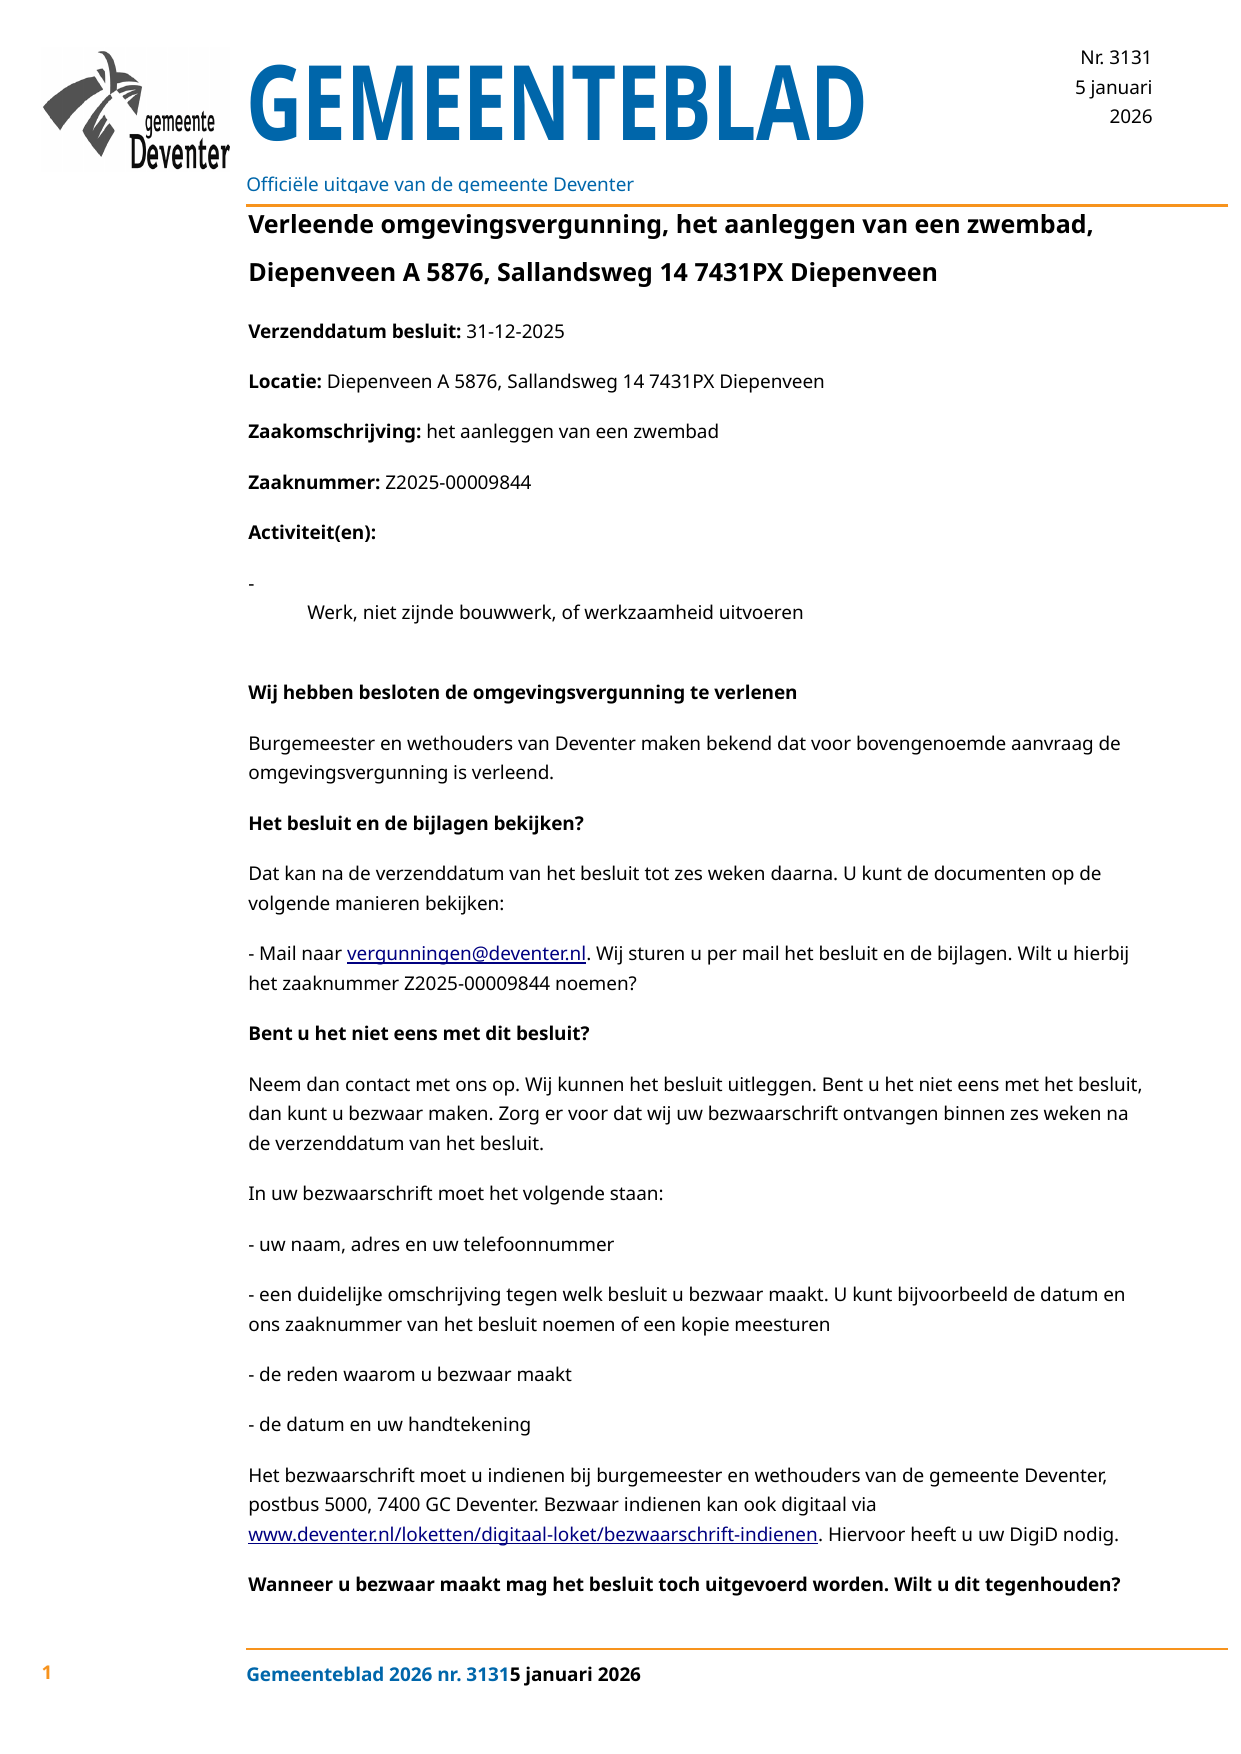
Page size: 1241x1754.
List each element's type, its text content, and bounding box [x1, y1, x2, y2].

text Het besluit en de bijlagen bekijken? [248, 810, 1152, 836]
text - een duidelijke omschrijving tegen welk besluit u bezwaar maakt. U kunt bijvoorbeeld de datum en ons zaaknummer van het besluit noemen of een kopie meesturen [248, 1281, 1152, 1337]
text - de datum en uw handtekening [248, 1412, 1152, 1437]
text Het bezwaarschrift moet u indienen bij burgemeester en wethouders van de gemeente Deventer, postbus 5000, 7400 GC Deventer. Bezwaar indienen kan ook digitaal via www.deventer.nl/loketten/digitaal-loket/bezwaarschrift-indienen. Hiervoor heeft u uw DigiD nodig. [248, 1462, 1152, 1547]
text Burgemeester en wethouders van Deventer maken bekend dat voor bovengenoemde aanvraag de omgevingsvergunning is verleend. [248, 730, 1152, 785]
text Dat kan na de verzenddatum van het besluit tot zes weken daarna. U kunt de documenten op de volgende manieren bekijken: [248, 860, 1152, 916]
list Werk, niet zijnde bouwwerk, of werkzaamheid uitvoeren [248, 599, 1152, 625]
text Locatie: Diepenveen A 5876, Sallandsweg 14 7431PX Diepenveen [248, 368, 1152, 394]
text Wanneer u bezwaar maakt mag het besluit toch uitgevoerd worden. Wilt u dit tegenhouden? [248, 1572, 1152, 1597]
text Wij hebben besloten de omgevingsvergunning te verlenen [248, 679, 1152, 705]
text - uw naam, adres en uw telefoonnummer [248, 1231, 1152, 1257]
text In uw bezwaarschrift moet het volgende staan: [248, 1180, 1152, 1206]
picture [41, 47, 231, 172]
text Zaaknummer: Z2025-00009844 [248, 469, 1152, 495]
text Verzenddatum besluit: 31-12-2025 [248, 318, 1152, 344]
text Neem dan contact met ons op. Wij kunnen het besluit uitleggen. Bent u het niet eens met het besluit, dan kunt u bezwaar maken. Zorg er voor dat wij uw bezwaarschrift ontvangen binnen zes weken na de verzenddatum van het besluit. [248, 1071, 1152, 1156]
text Activiteit(en): [248, 519, 1152, 545]
text Verleende omgevingsvergunning, het aanleggen van een zwembad, Diepenveen A 5876, Sallandsweg 14 7431PX Diepenveen [248, 207, 1152, 288]
text Bent u het niet eens met dit besluit? [248, 1020, 1152, 1046]
text Zaakomschrijving: het aanleggen van een zwembad [248, 419, 1152, 444]
text - de reden waarom u bezwaar maakt [248, 1361, 1152, 1387]
text - Mail naar vergunningen@deventer.nl. Wij sturen u per mail het besluit en de bijlagen. Wilt u hierbij het zaaknummer Z2025-00009844 noemen? [248, 940, 1152, 996]
